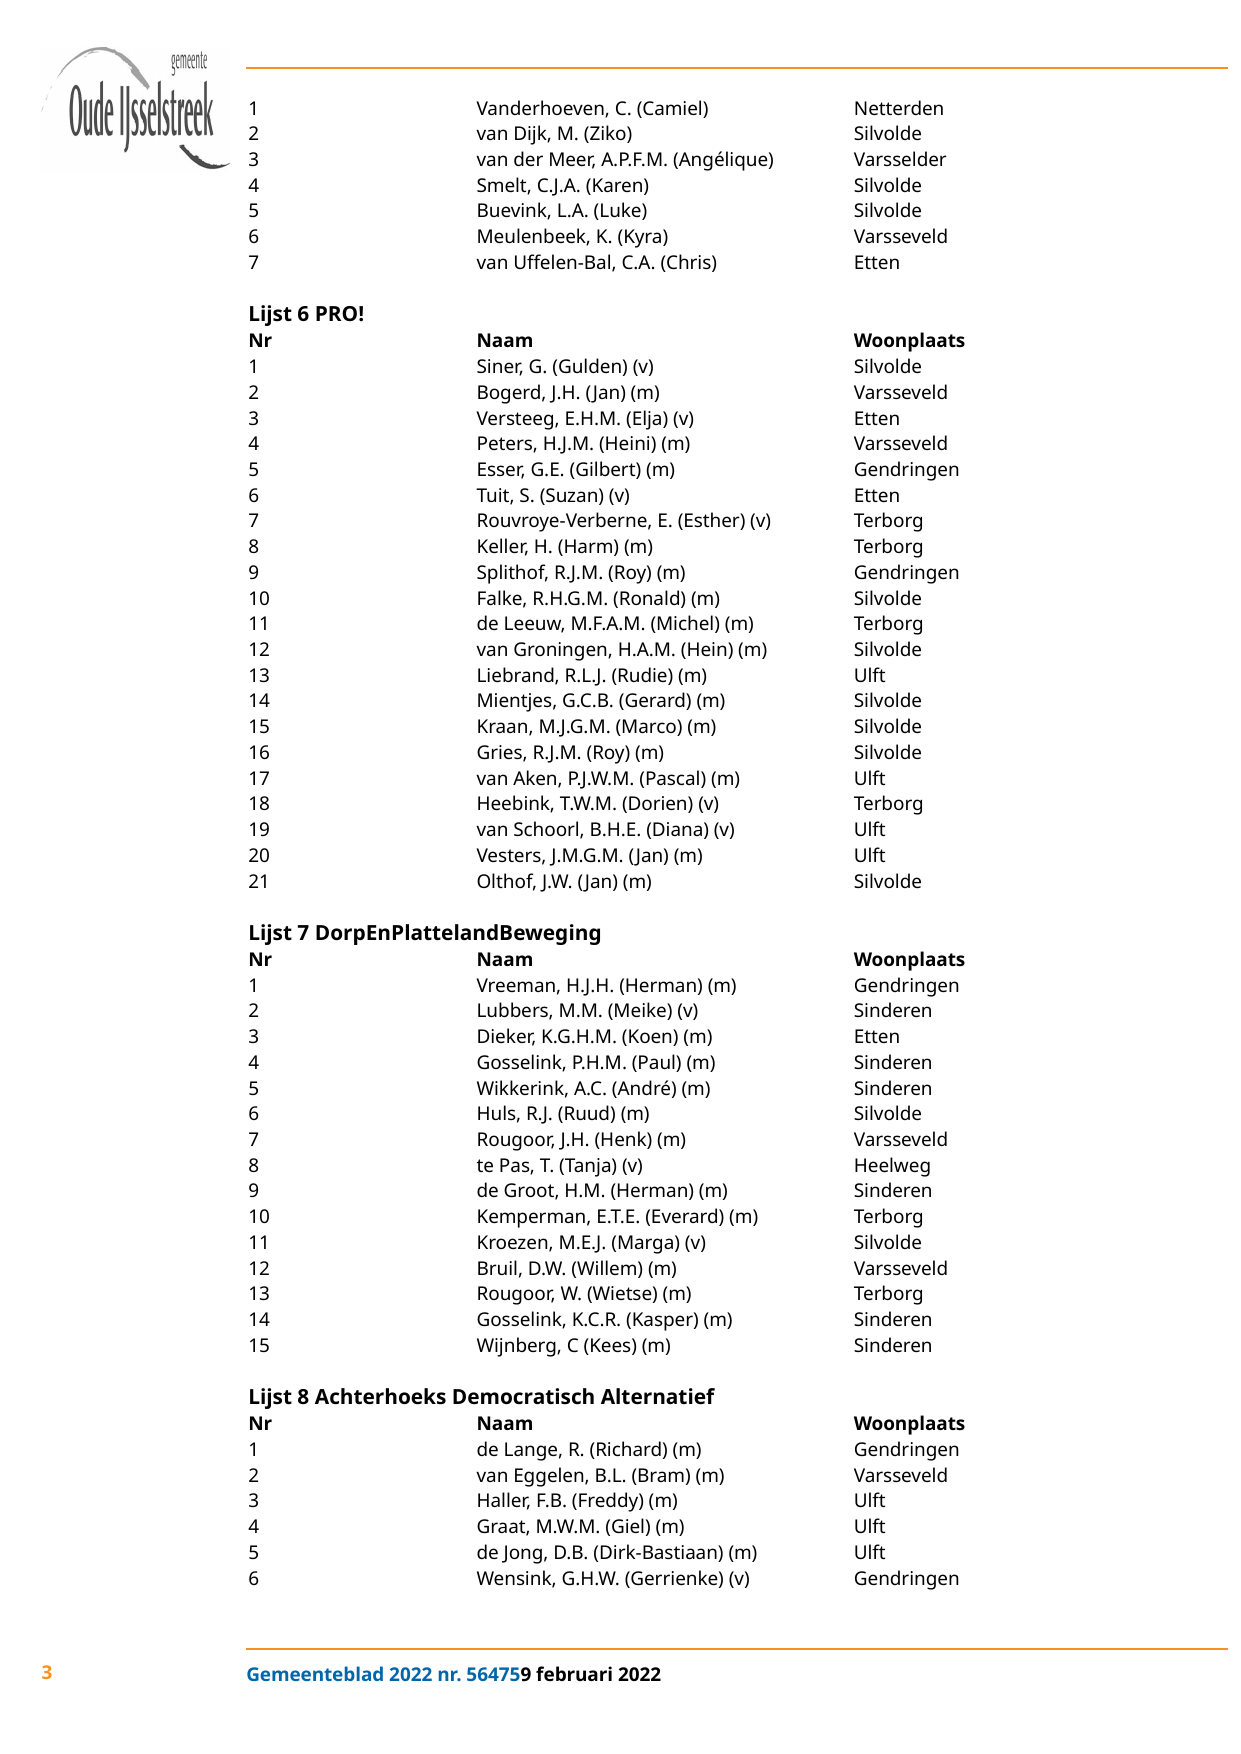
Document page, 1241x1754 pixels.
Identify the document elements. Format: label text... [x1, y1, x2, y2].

table_cell Siner, G. (Gulden) (v) [476, 353, 854, 379]
table_cell 21 [248, 868, 476, 893]
table_cell Ulft [854, 1513, 1152, 1539]
table_cell te Pas, T. (Tanja) (v) [476, 1152, 854, 1178]
table_cell 12 [248, 1255, 476, 1281]
table_cell 16 [248, 739, 476, 765]
table_cell 5 [248, 1539, 476, 1565]
table_cell Kraan, M.J.G.M. (Marco) (m) [476, 714, 854, 739]
table_cell Etten [854, 249, 1152, 275]
table_cell 6 [248, 1101, 476, 1126]
table_cell 13 [248, 662, 476, 688]
table_cell Ulft [854, 662, 1152, 688]
table_cell Splithof, R.J.M. (Roy) (m) [476, 559, 854, 585]
table_cell Rougoor, J.H. (Henk) (m) [476, 1126, 854, 1152]
table_cell Sinderen [854, 1178, 1152, 1203]
table_header Woonplaats [854, 328, 1152, 353]
table_cell Silvolde [854, 353, 1152, 379]
table_cell Gendringen [854, 559, 1152, 585]
table_cell 2 [248, 121, 476, 146]
table_header Naam [476, 1410, 854, 1436]
table_cell 2 [248, 379, 476, 405]
table_cell Gosselink, K.C.R. (Kasper) (m) [476, 1306, 854, 1332]
table_cell 1 [248, 1436, 476, 1462]
table_cell 4 [248, 1049, 476, 1075]
table_cell Ulft [854, 1488, 1152, 1513]
table_cell Kroezen, M.E.J. (Marga) (v) [476, 1229, 854, 1255]
table_cell Ulft [854, 816, 1152, 842]
table_cell Buevink, L.A. (Luke) [476, 198, 854, 223]
table_cell Tuit, S. (Suzan) (v) [476, 482, 854, 508]
table_cell 6 [248, 482, 476, 508]
table_cell 3 [248, 405, 476, 430]
table_cell de Groot, H.M. (Herman) (m) [476, 1178, 854, 1203]
text Lijst 6 PRO! [248, 299, 1152, 327]
table_cell Gosselink, P.H.M. (Paul) (m) [476, 1049, 854, 1075]
table_cell Netterden [854, 95, 1152, 121]
table_cell 3 [248, 1488, 476, 1513]
table_cell Varsseveld [854, 1462, 1152, 1488]
table_cell Kemperman, E.T.E. (Everard) (m) [476, 1204, 854, 1229]
table_cell van Uffelen-Bal, C.A. (Chris) [476, 249, 854, 275]
table_cell Varsselder [854, 146, 1152, 172]
table_cell Terborg [854, 533, 1152, 559]
table_cell Liebrand, R.L.J. (Rudie) (m) [476, 662, 854, 688]
table_cell Vreeman, H.J.H. (Herman) (m) [476, 972, 854, 998]
table_cell de Lange, R. (Richard) (m) [476, 1436, 854, 1462]
table_cell 8 [248, 1152, 476, 1178]
table_cell Ulft [854, 842, 1152, 868]
table_header Nr [248, 328, 476, 353]
table_cell 9 [248, 559, 476, 585]
table_cell 20 [248, 842, 476, 868]
table_cell Silvolde [854, 198, 1152, 223]
table_cell Silvolde [854, 172, 1152, 198]
table_cell 15 [248, 1332, 476, 1358]
table_cell 2 [248, 1462, 476, 1488]
table_cell de Jong, D.B. (Dirk-Bastiaan) (m) [476, 1539, 854, 1565]
table_cell Meulenbeek, K. (Kyra) [476, 224, 854, 249]
table_cell 4 [248, 430, 476, 456]
table_cell van Schoorl, B.H.E. (Diana) (v) [476, 816, 854, 842]
table_cell 5 [248, 1075, 476, 1101]
table_cell 14 [248, 688, 476, 713]
table_header Nr [248, 1410, 476, 1436]
table_cell Bogerd, J.H. (Jan) (m) [476, 379, 854, 405]
table_cell Wikkerink, A.C. (André) (m) [476, 1075, 854, 1101]
table_cell 8 [248, 533, 476, 559]
table_cell Huls, R.J. (Ruud) (m) [476, 1101, 854, 1126]
table_cell Sinderen [854, 998, 1152, 1023]
table_cell Bruil, D.W. (Willem) (m) [476, 1255, 854, 1281]
table_cell Esser, G.E. (Gilbert) (m) [476, 456, 854, 482]
table_cell Wensink, G.H.W. (Gerrienke) (v) [476, 1565, 854, 1591]
table_cell Wijnberg, C (Kees) (m) [476, 1332, 854, 1358]
table_cell Peters, H.J.M. (Heini) (m) [476, 430, 854, 456]
table_cell 19 [248, 816, 476, 842]
table_cell Gries, R.J.M. (Roy) (m) [476, 739, 854, 765]
table_cell 2 [248, 998, 476, 1023]
table_cell 18 [248, 791, 476, 816]
table_cell 1 [248, 972, 476, 998]
table_cell 6 [248, 224, 476, 249]
table_cell 11 [248, 1229, 476, 1255]
text Lijst 8 Achterhoeks Democratisch Alternatief [248, 1382, 1152, 1410]
table_cell Terborg [854, 791, 1152, 816]
table_cell Silvolde [854, 1101, 1152, 1126]
table_cell 3 [248, 146, 476, 172]
table_cell Gendringen [854, 456, 1152, 482]
table_header Naam [476, 946, 854, 972]
table_cell 11 [248, 611, 476, 636]
table_cell Rouvroye-Verberne, E. (Esther) (v) [476, 508, 854, 533]
table_cell Varsseveld [854, 1126, 1152, 1152]
table_cell van Dijk, M. (Ziko) [476, 121, 854, 146]
table_cell Varsseveld [854, 379, 1152, 405]
table_cell 5 [248, 456, 476, 482]
table_cell Varsseveld [854, 224, 1152, 249]
table_cell van Aken, P.J.W.M. (Pascal) (m) [476, 765, 854, 791]
table_cell Sinderen [854, 1075, 1152, 1101]
table_cell Graat, M.W.M. (Giel) (m) [476, 1513, 854, 1539]
table_cell Olthof, J.W. (Jan) (m) [476, 868, 854, 893]
table_cell Silvolde [854, 636, 1152, 662]
table_cell 7 [248, 508, 476, 533]
table_cell van Eggelen, B.L. (Bram) (m) [476, 1462, 854, 1488]
table_cell Terborg [854, 1204, 1152, 1229]
picture [41, 47, 231, 172]
table_cell van der Meer, A.P.F.M. (Angélique) [476, 146, 854, 172]
table_header Nr [248, 946, 476, 972]
table_cell 9 [248, 1178, 476, 1203]
table_cell 13 [248, 1281, 476, 1306]
table_cell 4 [248, 1513, 476, 1539]
table_cell Ulft [854, 1539, 1152, 1565]
table_cell Silvolde [854, 688, 1152, 713]
table_cell Smelt, C.J.A. (Karen) [476, 172, 854, 198]
table_cell Haller, F.B. (Freddy) (m) [476, 1488, 854, 1513]
table_cell Silvolde [854, 739, 1152, 765]
table_cell 10 [248, 1204, 476, 1229]
table_cell Heebink, T.W.M. (Dorien) (v) [476, 791, 854, 816]
table_cell Keller, H. (Harm) (m) [476, 533, 854, 559]
table_cell Mientjes, G.C.B. (Gerard) (m) [476, 688, 854, 713]
table_cell Falke, R.H.G.M. (Ronald) (m) [476, 585, 854, 611]
table_header Woonplaats [854, 1410, 1152, 1436]
table_cell 7 [248, 1126, 476, 1152]
table_cell Silvolde [854, 868, 1152, 893]
table_cell Gendringen [854, 972, 1152, 998]
table_cell 7 [248, 249, 476, 275]
table_cell Lubbers, M.M. (Meike) (v) [476, 998, 854, 1023]
table_cell 12 [248, 636, 476, 662]
table_cell Silvolde [854, 714, 1152, 739]
table_cell Vesters, J.M.G.M. (Jan) (m) [476, 842, 854, 868]
table_cell Heelweg [854, 1152, 1152, 1178]
table_cell Ulft [854, 765, 1152, 791]
table_cell 17 [248, 765, 476, 791]
table_cell Versteeg, E.H.M. (Elja) (v) [476, 405, 854, 430]
table_cell Vanderhoeven, C. (Camiel) [476, 95, 854, 121]
table_cell 14 [248, 1306, 476, 1332]
table_cell Terborg [854, 611, 1152, 636]
table_cell Sinderen [854, 1049, 1152, 1075]
table_cell Silvolde [854, 1229, 1152, 1255]
text Lijst 7 DorpEnPlattelandBeweging [248, 918, 1152, 946]
table_cell 10 [248, 585, 476, 611]
table_cell Sinderen [854, 1332, 1152, 1358]
table_cell Rougoor, W. (Wietse) (m) [476, 1281, 854, 1306]
table_cell 4 [248, 172, 476, 198]
table_cell Etten [854, 1023, 1152, 1049]
table_cell Terborg [854, 508, 1152, 533]
table_cell Dieker, K.G.H.M. (Koen) (m) [476, 1023, 854, 1049]
table_cell Varsseveld [854, 430, 1152, 456]
table_cell Varsseveld [854, 1255, 1152, 1281]
table_cell Etten [854, 405, 1152, 430]
table_cell Gendringen [854, 1436, 1152, 1462]
table_cell Terborg [854, 1281, 1152, 1306]
table_cell Silvolde [854, 121, 1152, 146]
table_cell 1 [248, 95, 476, 121]
table_cell 1 [248, 353, 476, 379]
table_cell Gendringen [854, 1565, 1152, 1591]
table_cell 3 [248, 1023, 476, 1049]
table_cell 6 [248, 1565, 476, 1591]
table_header Woonplaats [854, 946, 1152, 972]
table_cell Etten [854, 482, 1152, 508]
table_cell Sinderen [854, 1306, 1152, 1332]
table_cell 5 [248, 198, 476, 223]
table_header Naam [476, 328, 854, 353]
table_cell 15 [248, 714, 476, 739]
table_cell Silvolde [854, 585, 1152, 611]
table_cell van Groningen, H.A.M. (Hein) (m) [476, 636, 854, 662]
table_cell de Leeuw, M.F.A.M. (Michel) (m) [476, 611, 854, 636]
